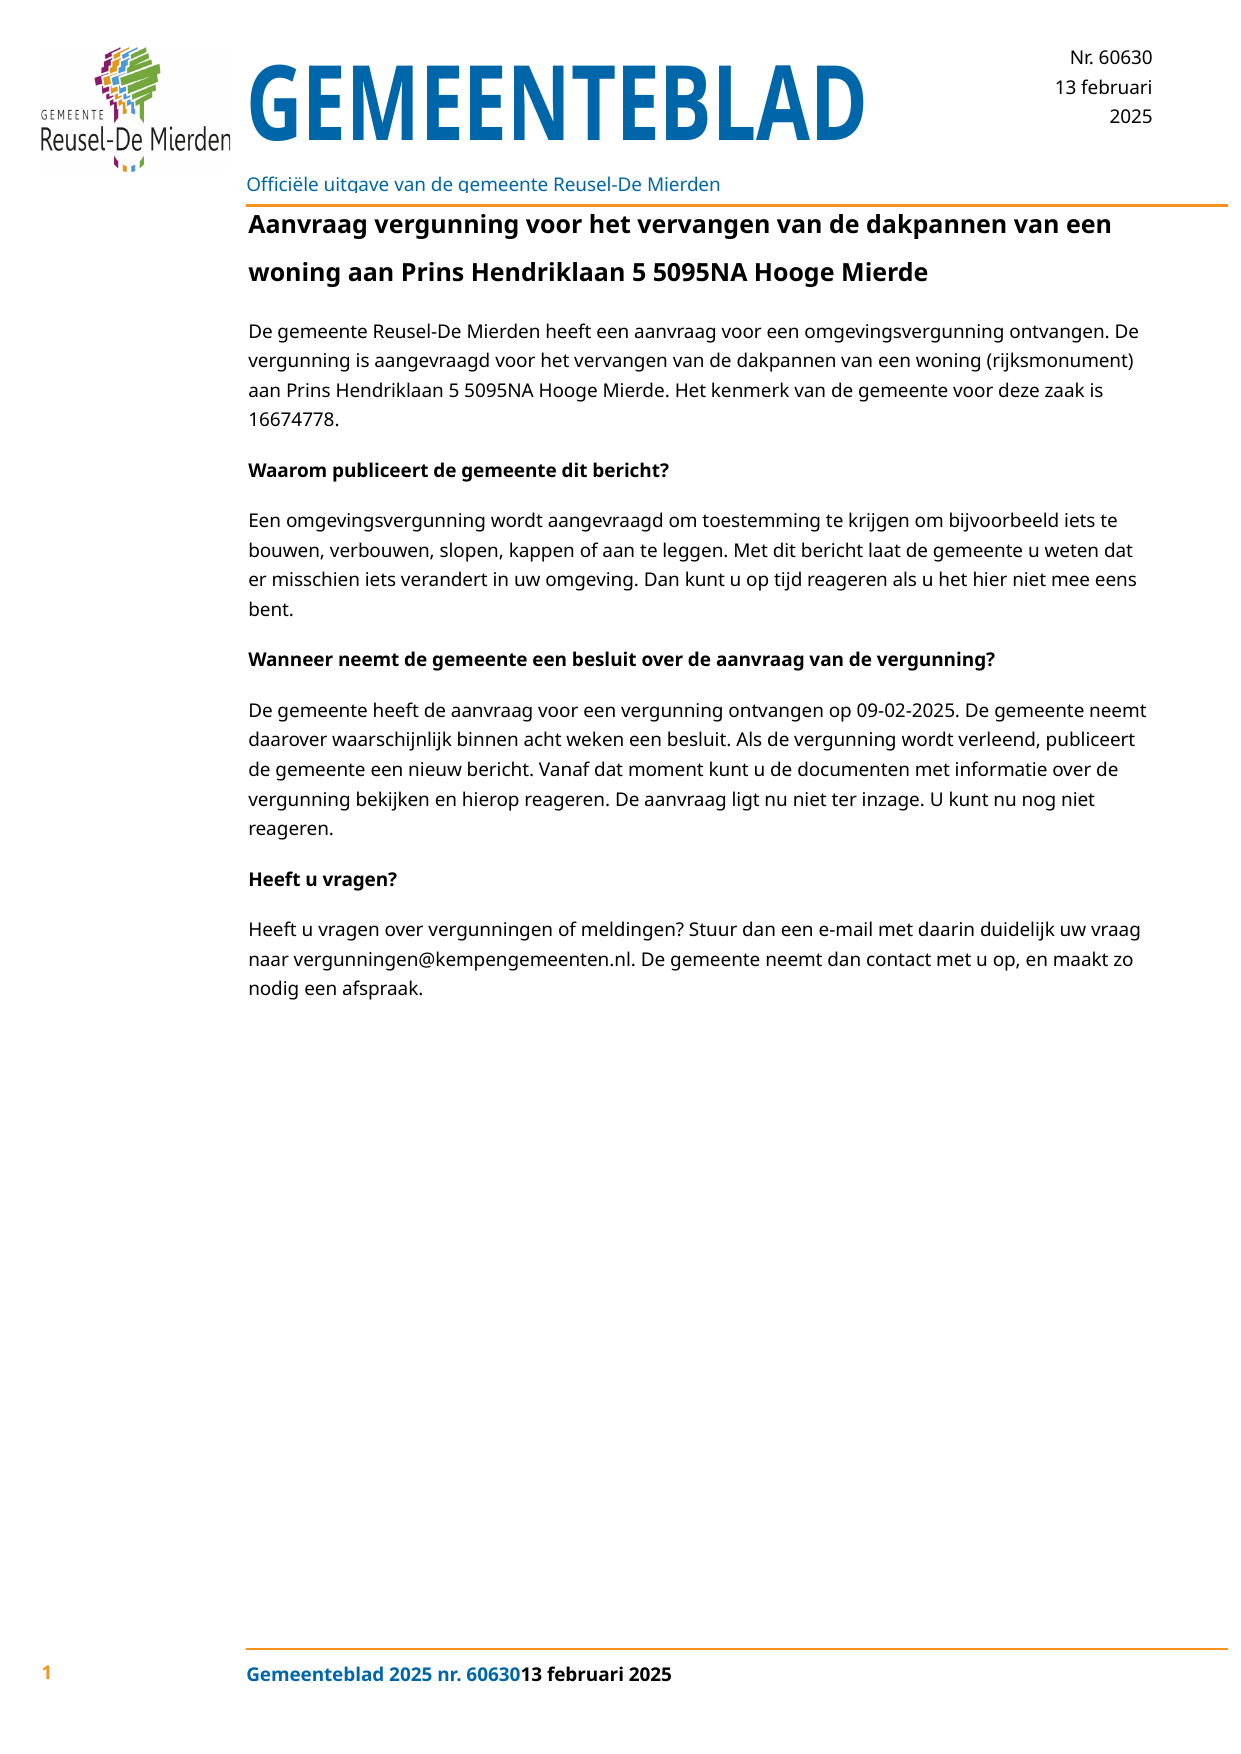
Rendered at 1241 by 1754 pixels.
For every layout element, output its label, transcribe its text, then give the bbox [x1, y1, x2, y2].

text Waarom publiceert de gemeente dit bericht? [248, 457, 1152, 483]
text De gemeente Reusel-De Mierden heeft een aanvraag voor een omgevingsvergunning ontvangen. De vergunning is aangevraagd voor het vervangen van de dakpannen van een woning (rijksmonument) aan Prins Hendriklaan 5 5095NA Hooge Mierde. Het kenmerk van de gemeente voor deze zaak is 16674778. [248, 318, 1152, 432]
text Een omgevingsvergunning wordt aangevraagd om toestemming te krijgen om bijvoorbeeld iets te bouwen, verbouwen, slopen, kappen of aan te leggen. Met dit bericht laat de gemeente u weten dat er misschien iets verandert in uw omgeving. Dan kunt u op tijd reageren als u het hier niet mee eens bent. [248, 507, 1152, 622]
text Heeft u vragen over vergunningen of meldingen? Stuur dan een e-mail met daarin duidelijk uw vraag naar vergunningen@kempengemeenten.nl. De gemeente neemt dan contact met u op, en maakt zo nodig een afspraak. [248, 916, 1152, 1001]
picture [41, 47, 231, 172]
text Heeft u vragen? [248, 866, 1152, 892]
text De gemeente heeft de aanvraag voor een vergunning ontvangen op 09-02-2025. De gemeente neemt daarover waarschijnlijk binnen acht weken een besluit. Als de vergunning wordt verleend, publiceert de gemeente een nieuw bericht. Vanaf dat moment kunt u de documenten met informatie over de vergunning bekijken en hierop reageren. De aanvraag ligt nu niet ter inzage. U kunt nu nog niet reageren. [248, 697, 1152, 841]
text Wanneer neemt de gemeente een besluit over de aanvraag van de vergunning? [248, 647, 1152, 672]
text Aanvraag vergunning voor het vervangen van de dakpannen van een woning aan Prins Hendriklaan 5 5095NA Hooge Mierde [248, 207, 1152, 288]
